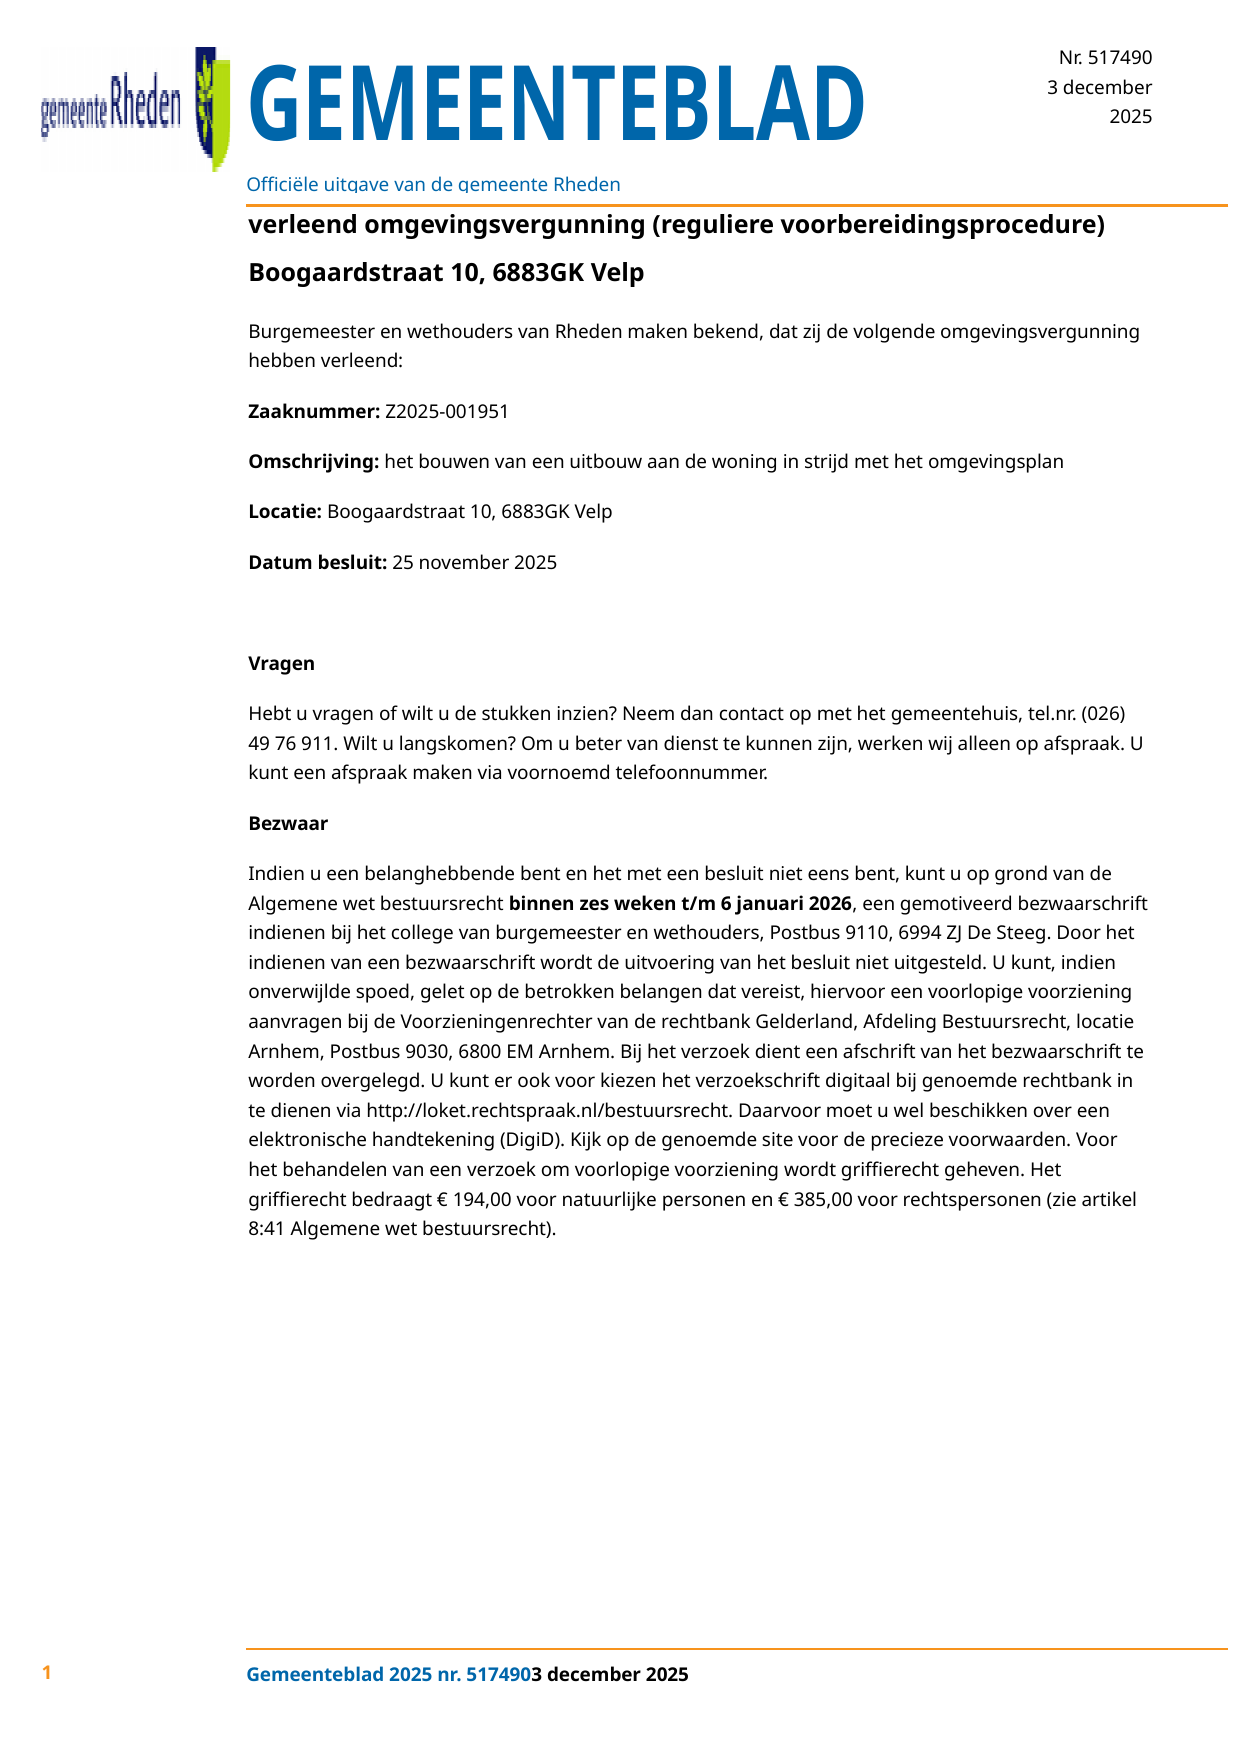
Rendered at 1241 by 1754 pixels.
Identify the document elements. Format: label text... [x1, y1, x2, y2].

text Locatie: Boogaardstraat 10, 6883GK Velp [248, 499, 1152, 524]
text Bezwaar [248, 810, 1152, 836]
text Hebt u vragen of wilt u de stukken inzien? Neem dan contact op met het gemeentehuis, tel.nr. (026) 49 76 911. Wilt u langskomen? Om u beter van dienst te kunnen zijn, werken wij alleen op afspraak. U kunt een afspraak maken via voornoemd telefoonnummer. [248, 700, 1152, 785]
text Indien u een belanghebbende bent en het met een besluit niet eens bent, kunt u op grond van de Algemene wet bestuursrecht binnen zes weken t/m 6 januari 2026, een gemotiveerd bezwaarschrift indienen bij het college van burgemeester en wethouders, Postbus 9110, 6994 ZJ De Steeg. Door het indienen van een bezwaarschrift wordt de uitvoering van het besluit niet uitgesteld. U kunt, indien onverwijlde spoed, gelet op de betrokken belangen dat vereist, hiervoor een voorlopige voorziening aanvragen bij de Voorzieningenrechter van de rechtbank Gelderland, Afdeling Bestuursrecht, locatie Arnhem, Postbus 9030, 6800 EM Arnhem. Bij het verzoek dient een afschrift van het bezwaarschrift te worden overgelegd. U kunt er ook voor kiezen het verzoekschrift digitaal bij genoemde rechtbank in te dienen via http://loket.rechtspraak.nl/bestuursrecht. Daarvoor moet u wel beschikken over een elektronische handtekening (DigiD). Kijk op de genoemde site voor de precieze voorwaarden. Voor het behandelen van een verzoek om voorlopige voorziening wordt griffierecht geheven. Het griffierecht bedraagt € 194,00 voor natuurlijke personen en € 385,00 voor rechtspersonen (zie artikel 8:41 Algemene wet bestuursrecht). [248, 860, 1152, 1241]
text Vragen [248, 650, 1152, 676]
text verleend omgevingsvergunning (reguliere voorbereidingsprocedure) Boogaardstraat 10, 6883GK Velp [248, 207, 1152, 288]
text Datum besluit: 25 november 2025 [248, 549, 1152, 575]
text Zaaknummer: Z2025-001951 [248, 398, 1152, 424]
picture [41, 47, 231, 172]
text Burgemeester en wethouders van Rheden maken bekend, dat zij de volgende omgevingsvergunning hebben verleend: [248, 318, 1152, 373]
text Omschrijving: het bouwen van een uitbouw aan de woning in strijd met het omgevingsplan [248, 448, 1152, 474]
